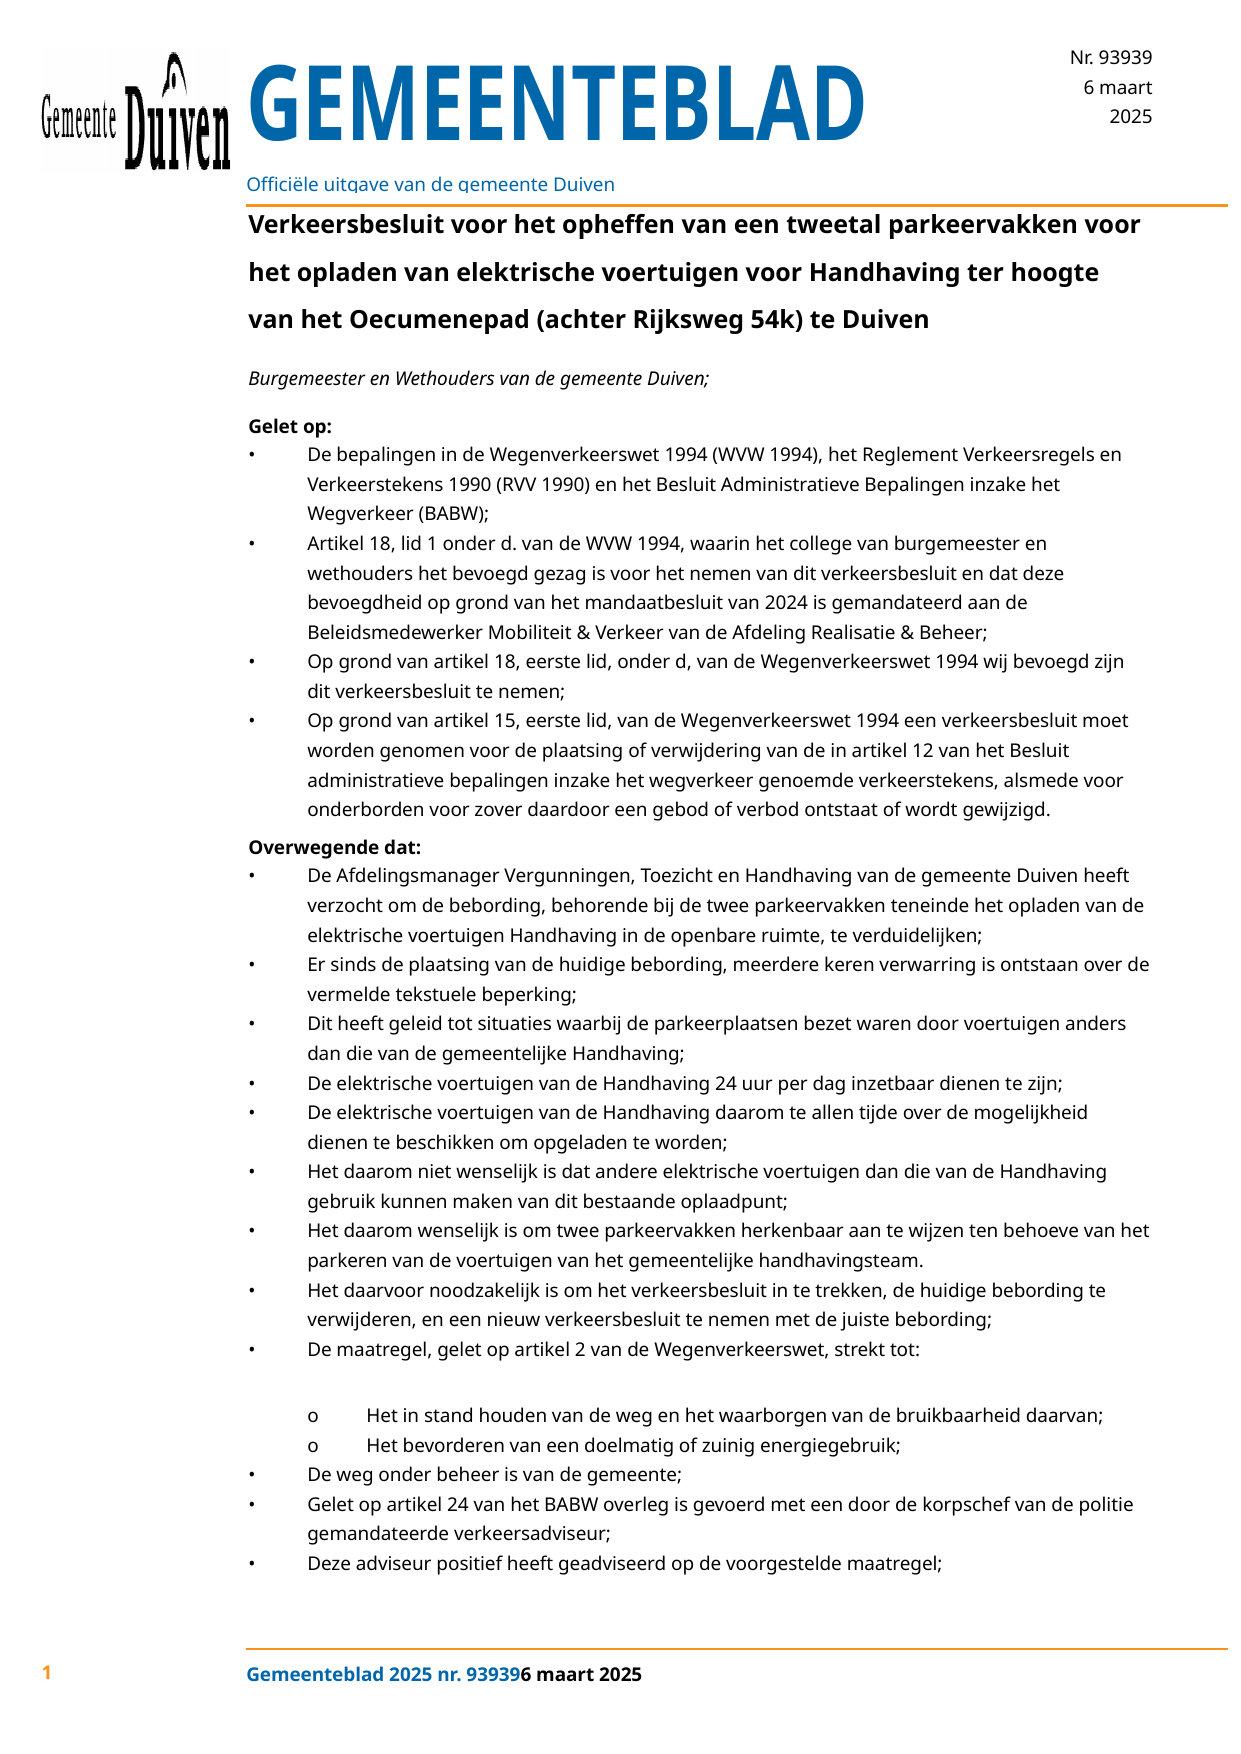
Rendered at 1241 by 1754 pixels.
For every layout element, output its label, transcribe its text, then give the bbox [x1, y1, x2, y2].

list De bepalingen in de Wegenverkeerswet 1994 (WVW 1994), het Reglement Verkeersregels en Verkeerstekens 1990 (RVV 1990) en het Besluit Administratieve Bepalingen inzake het Wegverkeer (BABW); [248, 441, 1152, 526]
text Burgemeester en Wethouders van de gemeente Duiven; [248, 366, 1152, 391]
list Deze adviseur positief heeft geadviseerd op de voorgestelde maatregel; [248, 1550, 1152, 1576]
list Op grond van artikel 15, eerste lid, van de Wegenverkeerswet 1994 een verkeersbesluit moet worden genomen voor de plaatsing of verwijdering van de in artikel 12 van het Besluit administratieve bepalingen inzake het wegverkeer genoemde verkeerstekens, alsmede voor onderborden voor zover daardoor een gebod of verbod ontstaat of wordt gewijzigd. [248, 708, 1152, 822]
list Het daarvoor noodzakelijk is om het verkeersbesluit in te trekken, de huidige bebording te verwijderen, en een nieuw verkeersbesluit te nemen met de juiste bebording; [248, 1277, 1152, 1332]
picture [41, 47, 231, 172]
text Overwegende dat: [248, 834, 1152, 860]
list Het bevorderen van een doelmatig of zuinig energiegebruik; [307, 1432, 1152, 1458]
list Er sinds de plaatsing van de huidige bebording, meerdere keren verwarring is ontstaan over de vermelde tekstuele beperking; [248, 951, 1152, 1007]
text Gelet op: [248, 413, 1152, 439]
list Het daarom wenselijk is om twee parkeervakken herkenbaar aan te wijzen ten behoeve van het parkeren van de voertuigen van het gemeentelijke handhavingsteam. [248, 1218, 1152, 1273]
list Artikel 18, lid 1 onder d. van de WVW 1994, waarin het college van burgemeester en wethouders het bevoegd gezag is voor het nemen van dit verkeersbesluit en dat deze bevoegdheid op grond van het mandaatbesluit van 2024 is gemandateerd aan de Beleidsmedewerker Mobiliteit & Verkeer van de Afdeling Realisatie & Beheer; [248, 530, 1152, 645]
list Dit heeft geleid tot situaties waarbij de parkeerplaatsen bezet waren door voertuigen anders dan die van de gemeentelijke Handhaving; [248, 1011, 1152, 1066]
list De Afdelingsmanager Vergunningen, Toezicht en Handhaving van de gemeente Duiven heeft verzocht om de bebording, behorende bij de twee parkeervakken teneinde het opladen van de elektrische voertuigen Handhaving in de openbare ruimte, te verduidelijken; [248, 863, 1152, 948]
list De weg onder beheer is van de gemeente; [248, 1461, 1152, 1487]
list Gelet op artikel 24 van het BABW overleg is gevoerd met een door de korpschef van de politie gemandateerde verkeersadviseur; [248, 1491, 1152, 1546]
list De elektrische voertuigen van de Handhaving daarom te allen tijde over de mogelijkheid dienen te beschikken om opgeladen te worden; [248, 1099, 1152, 1155]
list Op grond van artikel 18, eerste lid, onder d, van de Wegenverkeerswet 1994 wij bevoegd zijn dit verkeersbesluit te nemen; [248, 648, 1152, 704]
list Het in stand houden van de weg en het waarborgen van de bruikbaarheid daarvan; [307, 1402, 1152, 1428]
text Verkeersbesluit voor het opheffen van een tweetal parkeervakken voor het opladen van elektrische voertuigen voor Handhaving ter hoogte van het Oecumenepad (achter Rijksweg 54k) te Duiven [248, 207, 1152, 336]
list De elektrische voertuigen van de Handhaving 24 uur per dag inzetbaar dienen te zijn; [248, 1070, 1152, 1096]
list Het daarom niet wenselijk is dat andere elektrische voertuigen dan die van de Handhaving gebruik kunnen maken van dit bestaande oplaadpunt; [248, 1158, 1152, 1214]
list De maatregel, gelet op artikel 2 van de Wegenverkeerswet, strekt tot: [248, 1336, 1152, 1362]
